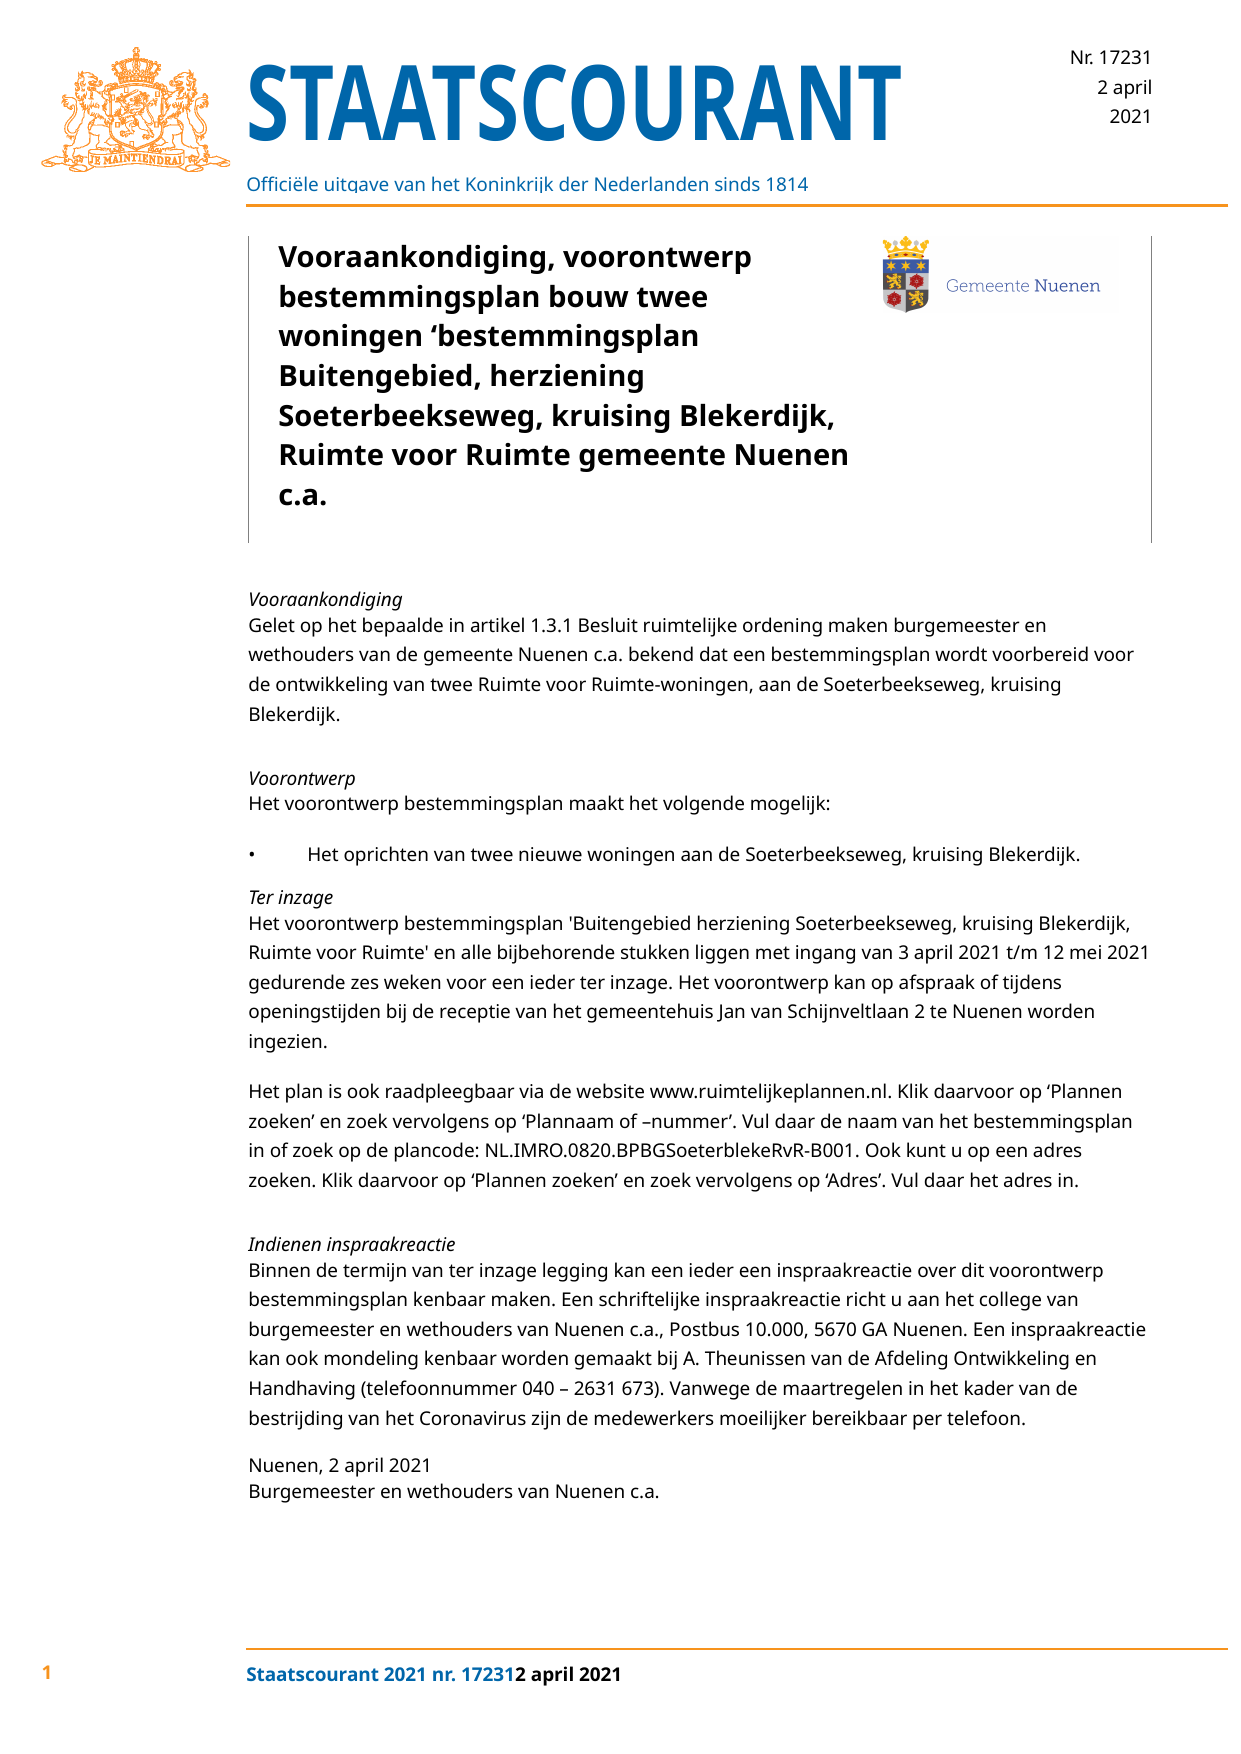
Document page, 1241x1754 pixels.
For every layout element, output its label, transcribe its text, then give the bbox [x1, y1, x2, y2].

table_header [1119, 236, 1151, 312]
text Ter inzage [248, 884, 1152, 910]
text Gelet op het bepaalde in artikel 1.3.1 Besluit ruimtelijke ordening maken burgemeester en wethouders van de gemeente Nuenen c.a. bekend dat een bestemmingsplan wordt voorbereid voor de ontwikkeling van twee Ruimte voor Ruimte-woningen, aan de Soeterbeekseweg, kruising Blekerdijk. [248, 612, 1152, 726]
list Het oprichten van twee nieuwe woningen aan de Soeterbeekseweg, kruising Blekerdijk. [248, 841, 1152, 867]
text Voorontwerp [248, 765, 1152, 790]
picture [882, 236, 1119, 313]
text Burgemeester en wethouders van Nuenen c.a. [248, 1478, 1152, 1504]
text Vooraankondiging [248, 586, 1152, 612]
text Het plan is ook raadpleegbaar via de website www.ruimtelijkeplannen.nl. Klik daarvoor op ‘Plannen zoeken’ en zoek vervolgens op ‘Plannaam of –nummer’. Vul daar de naam van het bestemmingsplan in of zoek op de plancode: NL.IMRO.0820.BPBGSoeterblekeRvR-B001. Ook kunt u op een adres zoeken. Klik daarvoor op ‘Plannen zoeken’ en zoek vervolgens op ‘Adres’. Vul daar het adres in. [248, 1078, 1152, 1193]
text Het voorontwerp bestemmingsplan maakt het volgende mogelijk: [248, 790, 1152, 816]
picture [41, 47, 231, 172]
table_header [850, 236, 882, 312]
text Indienen inspraakreactie [248, 1231, 1152, 1257]
text Binnen de termijn van ter inzage legging kan een ieder een inspraakreactie over dit voorontwerp bestemmingsplan kenbaar maken. Een schriftelijke inspraakreactie richt u aan het college van burgemeester en wethouders van Nuenen c.a., Postbus 10.000, 5670 GA Nuenen. Een inspraakreactie kan ook mondeling kenbaar worden gemaakt bij A. Theunissen van de Afdeling Ontwikkeling en Handhaving (telefoonnummer 040 – 2631 673). Vanwege de maartregelen in het kader van de bestrijding van het Coronavirus zijn de medewerkers moeilijker bereikbaar per telefoon. [248, 1257, 1152, 1431]
table_header Vooraankondiging, voorontwerp bestemmingsplan bouw twee woningen ‘bestemmingsplan Buitengebied, herziening Soeterbeekseweg, kruising Blekerdijk, Ruimte voor Ruimte gemeente Nuenen c.a. [249, 236, 850, 543]
text Nuenen, 2 april 2021 [248, 1453, 1152, 1478]
text Het voorontwerp bestemmingsplan 'Buitengebied herziening Soeterbeekseweg, kruising Blekerdijk, Ruimte voor Ruimte' en alle bijbehorende stukken liggen met ingang van 3 april 2021 t/m 12 mei 2021 gedurende zes weken voor een ieder ter inzage. Het voorontwerp kan op afspraak of tijdens openingstijden bij de receptie van het gemeentehuis Jan van Schijnveltlaan 2 te Nuenen worden ingezien. [248, 910, 1152, 1054]
table_header [850, 313, 1151, 543]
